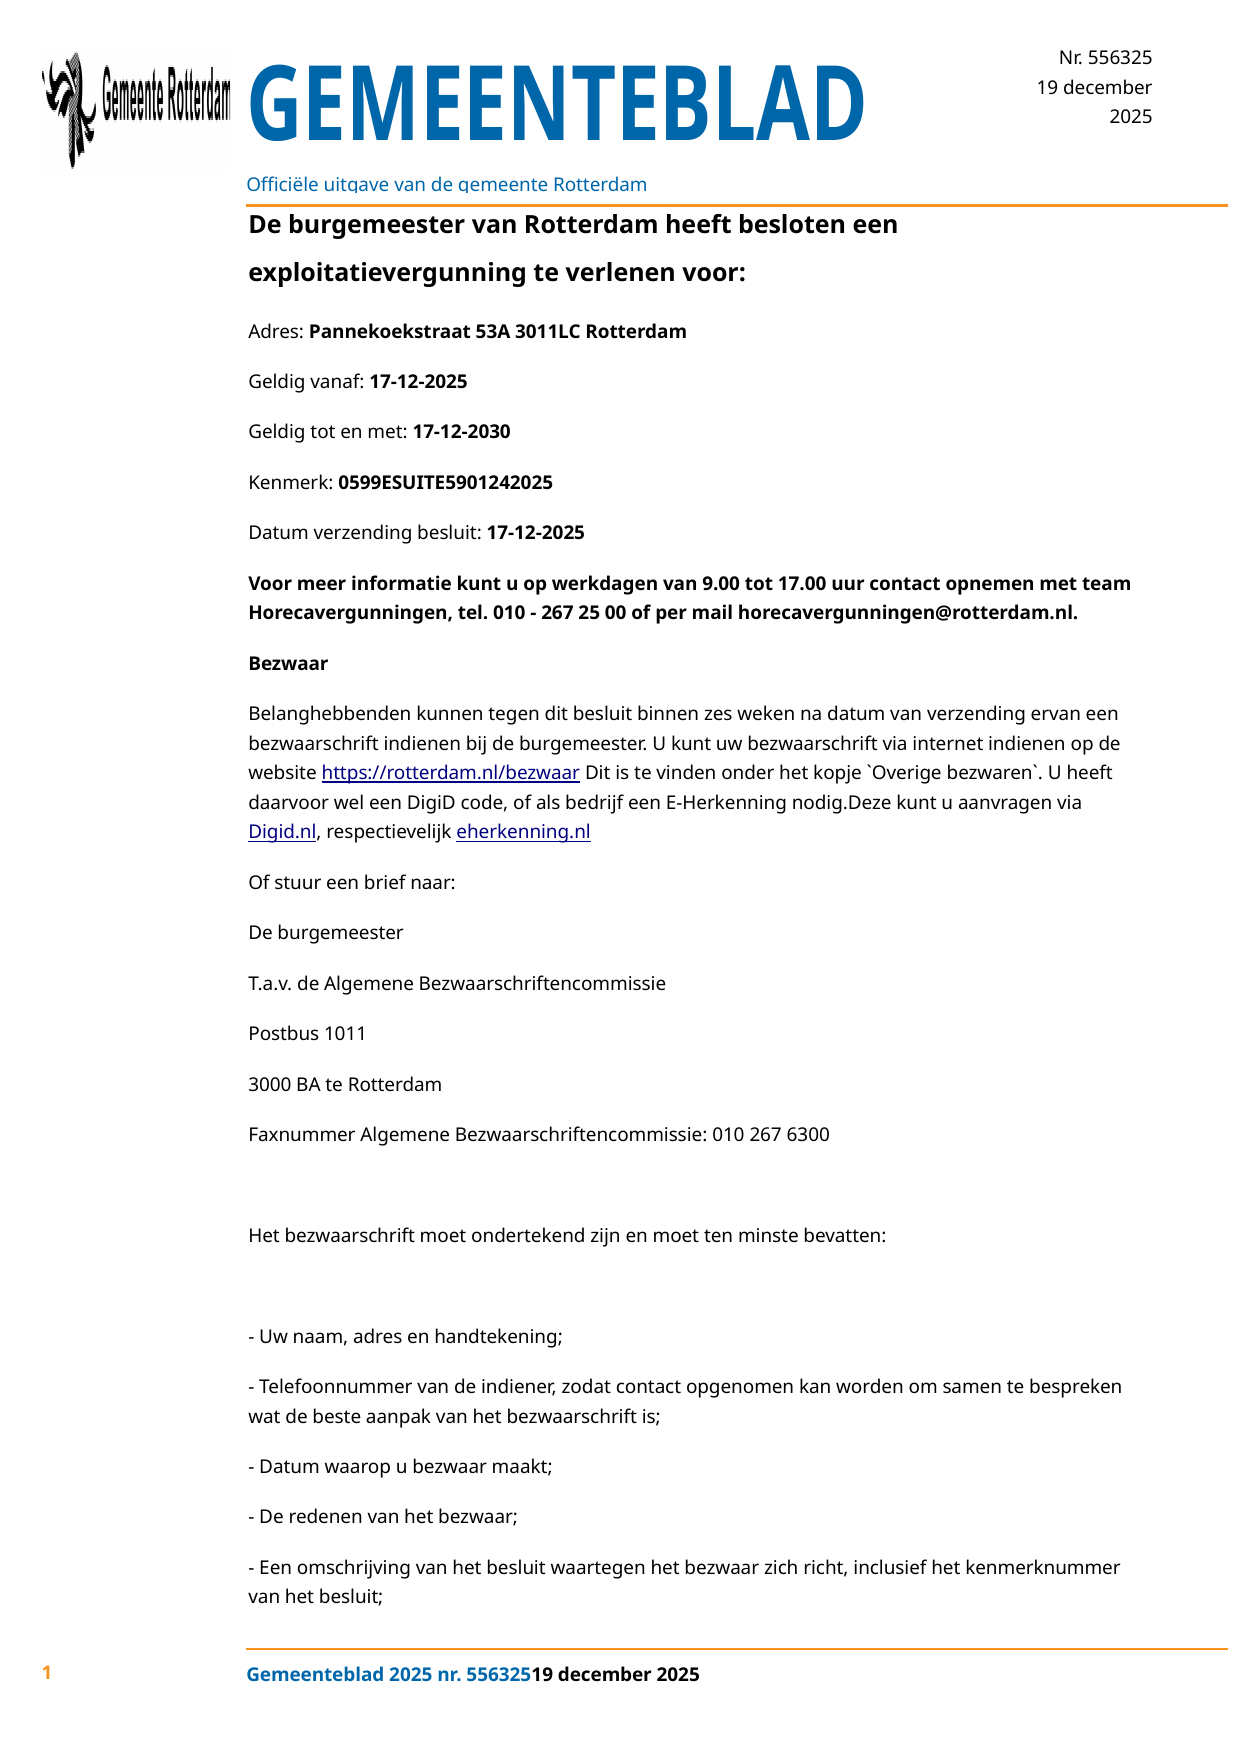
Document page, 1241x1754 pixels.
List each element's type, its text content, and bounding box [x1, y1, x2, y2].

text - Uw naam, adres en handtekening; [248, 1323, 1152, 1349]
text De burgemeester [248, 919, 1152, 945]
text Kenmerk: 0599ESUITE5901242025 [248, 469, 1152, 495]
text - Datum waarop u bezwaar maakt; [248, 1453, 1152, 1479]
text Of stuur een brief naar: [248, 869, 1152, 895]
text Faxnummer Algemene Bezwaarschriftencommissie: 010 267 6300 [248, 1121, 1152, 1147]
text Bezwaar [248, 650, 1152, 676]
text Het bezwaarschrift moet ondertekend zijn en moet ten minste bevatten: [248, 1222, 1152, 1248]
text - Een omschrijving van het besluit waartegen het bezwaar zich richt, inclusief het kenmerknummer van het besluit; [248, 1554, 1152, 1609]
text Geldig vanaf: 17-12-2025 [248, 368, 1152, 394]
text Adres: Pannekoekstraat 53A 3011LC Rotterdam [248, 318, 1152, 344]
picture [41, 47, 231, 172]
text 3000 BA te Rotterdam [248, 1071, 1152, 1097]
text Belanghebbenden kunnen tegen dit besluit binnen zes weken na datum van verzending ervan een bezwaarschrift indienen bij de burgemeester. U kunt uw bezwaarschrift via internet indienen op de website https://rotterdam.nl/bezwaar Dit is te vinden onder het kopje `Overige bezwaren`. U heeft daarvoor wel een DigiD code, of als bedrijf een E-Herkenning nodig.Deze kunt u aanvragen via Digid.nl, respectievelijk eherkenning.nl [248, 700, 1152, 844]
text - De redenen van het bezwaar; [248, 1504, 1152, 1529]
text Geldig tot en met: 17-12-2030 [248, 419, 1152, 444]
text - Telefoonnummer van de indiener, zodat contact opgenomen kan worden om samen te bespreken wat de beste aanpak van het bezwaarschrift is; [248, 1373, 1152, 1429]
text De burgemeester van Rotterdam heeft besloten een exploitatievergunning te verlenen voor: [248, 207, 1152, 288]
text T.a.v. de Algemene Bezwaarschriftencommissie [248, 970, 1152, 996]
text Voor meer informatie kunt u op werkdagen van 9.00 tot 17.00 uur contact opnemen met team Horecavergunningen, tel. 010 - 267 25 00 of per mail horecavergunningen@rotterdam.nl. [248, 570, 1152, 625]
text Postbus 1011 [248, 1020, 1152, 1046]
text Datum verzending besluit: 17-12-2025 [248, 519, 1152, 545]
